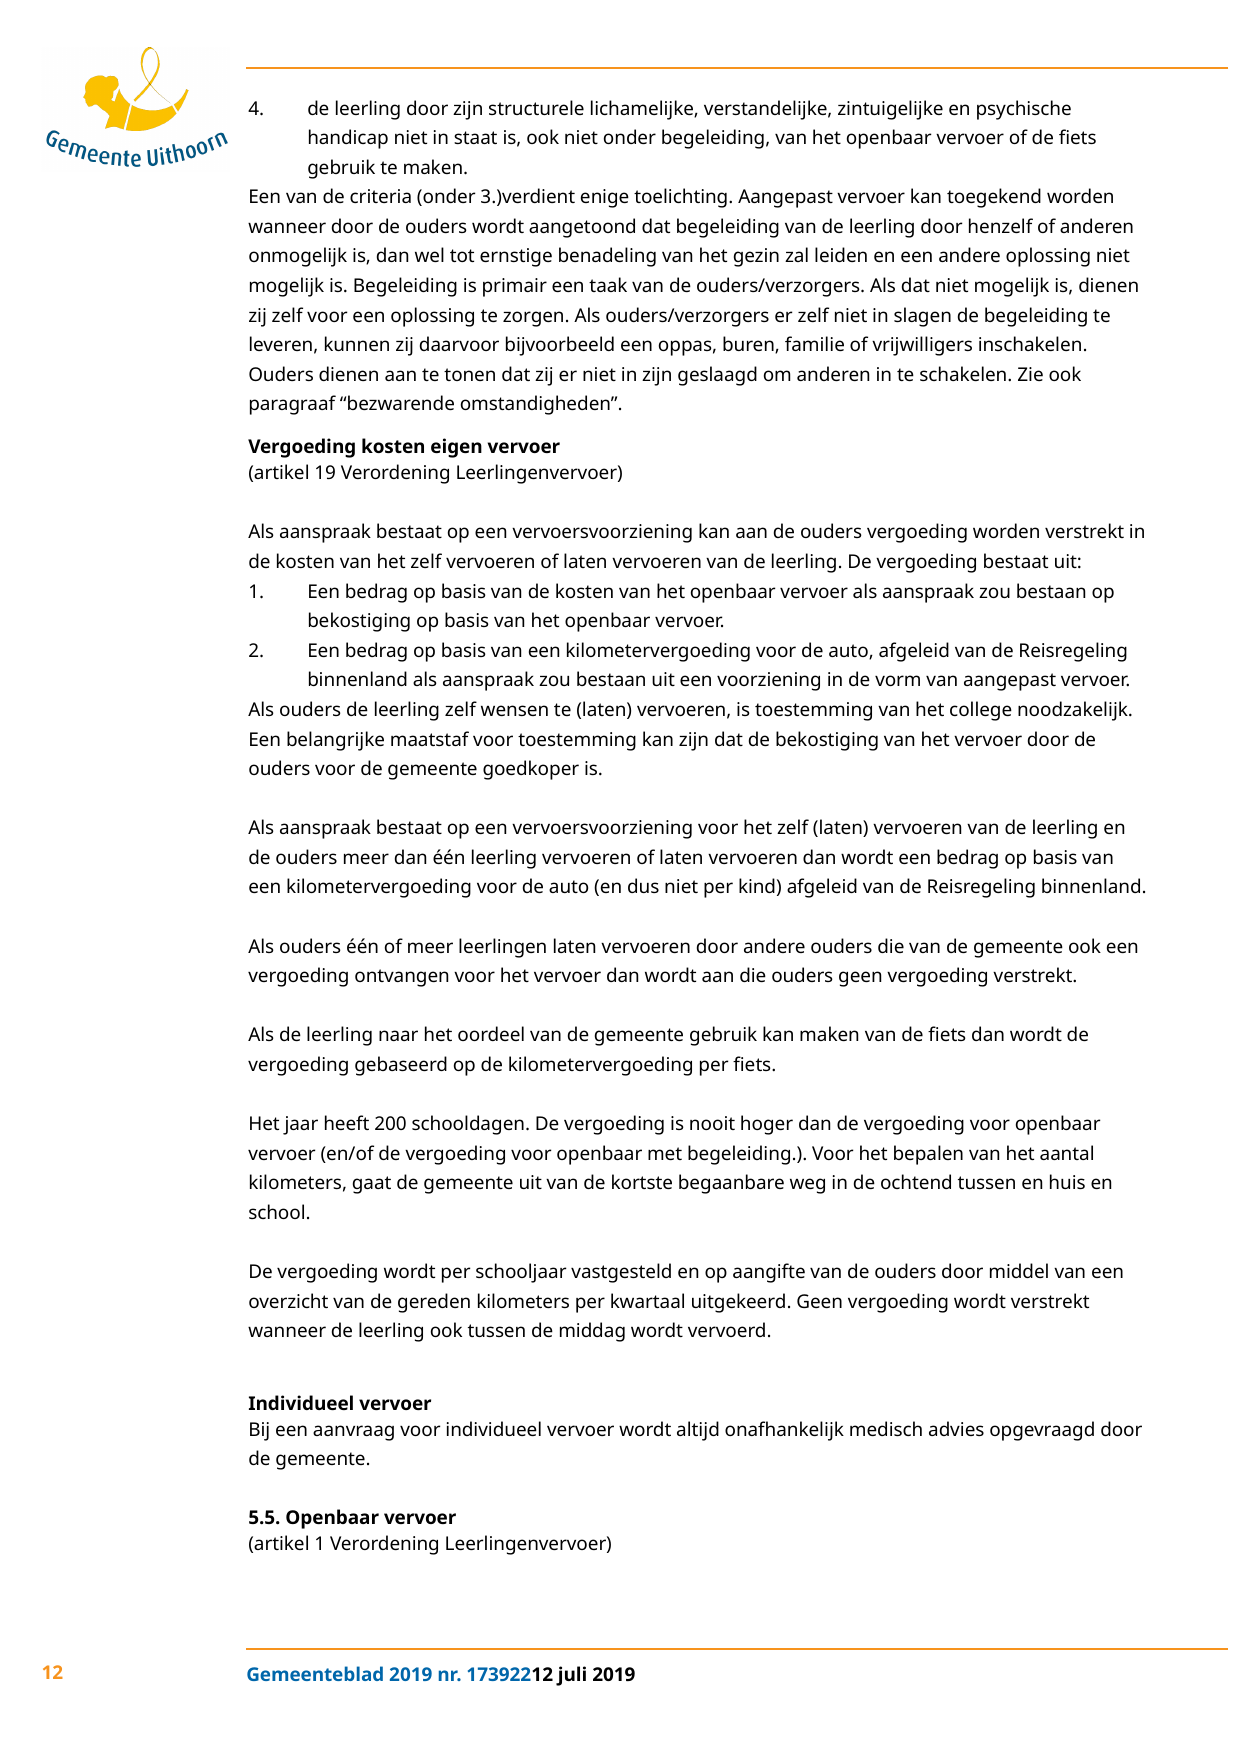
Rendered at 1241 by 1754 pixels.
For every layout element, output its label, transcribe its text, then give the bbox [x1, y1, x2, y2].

text Bij een aanvraag voor individueel vervoer wordt altijd onafhankelijk medisch advies opgevraagd door de gemeente. [248, 1416, 1152, 1471]
text Als ouders de leerling zelf wensen te (laten) vervoeren, is toestemming van het college noodzakelijk. Een belangrijke maatstaf voor toestemming kan zijn dat de bekostiging van het vervoer door de ouders voor de gemeente goedkoper is. [248, 696, 1152, 781]
text Als ouders één of meer leerlingen laten vervoeren door andere ouders die van de gemeente ook een vergoeding ontvangen voor het vervoer dan wordt aan die ouders geen vergoeding verstrekt. [248, 933, 1152, 988]
list Een bedrag op basis van de kosten van het openbaar vervoer als aanspraak zou bestaan op bekostiging op basis van het openbaar vervoer. [248, 578, 1152, 633]
list de leerling door zijn structurele lichamelijke, verstandelijke, zintuigelijke en psychische handicap niet in staat is, ook niet onder begeleiding, van het openbaar vervoer of de fiets gebruik te maken. [248, 95, 1152, 180]
text Vergoeding kosten eigen vervoer [248, 434, 1152, 459]
text Als aanspraak bestaat op een vervoersvoorziening kan aan de ouders vergoeding worden verstrekt in de kosten van het zelf vervoeren of laten vervoeren van de leerling. De vergoeding bestaat uit: [248, 519, 1152, 574]
text Individueel vervoer [248, 1390, 1152, 1416]
text Een van de criteria (onder 3.)verdient enige toelichting. Aangepast vervoer kan toegekend worden wanneer door de ouders wordt aangetoond dat begeleiding van de leerling door henzelf of anderen onmogelijk is, dan wel tot ernstige benadeling van het gezin zal leiden en een andere oplossing niet mogelijk is. Begeleiding is primair een taak van de ouders/verzorgers. Als dat niet mogelijk is, dienen zij zelf voor een oplossing te zorgen. Als ouders/verzorgers er zelf niet in slagen de begeleiding te leveren, kunnen zij daarvoor bijvoorbeeld een oppas, buren, familie of vrijwilligers inschakelen. Ouders dienen aan te tonen dat zij er niet in zijn geslaagd om anderen in te schakelen. Zie ook paragraaf “bezwarende omstandigheden”. [248, 183, 1152, 416]
text (artikel 19 Verordening Leerlingenvervoer) [248, 459, 1152, 485]
text De vergoeding wordt per schooljaar vastgesteld en op aangifte van de ouders door middel van een overzicht van de gereden kilometers per kwartaal uitgekeerd. Geen vergoeding wordt verstrekt wanneer de leerling ook tussen de middag wordt vervoerd. [248, 1258, 1152, 1343]
text (artikel 1 Verordening Leerlingenvervoer) [248, 1530, 1152, 1556]
text Het jaar heeft 200 schooldagen. De vergoeding is nooit hoger dan de vergoeding voor openbaar vervoer (en/of de vergoeding voor openbaar met begeleiding.). Voor het bepalen van het aantal kilometers, gaat de gemeente uit van de kortste begaanbare weg in de ochtend tussen en huis en school. [248, 1110, 1152, 1225]
picture [41, 47, 231, 172]
text 5.5. Openbaar vervoer [248, 1504, 1152, 1530]
text Als de leerling naar het oordeel van de gemeente gebruik kan maken van de fiets dan wordt de vergoeding gebaseerd op de kilometervergoeding per fiets. [248, 1022, 1152, 1077]
text Als aanspraak bestaat op een vervoersvoorziening voor het zelf (laten) vervoeren van de leerling en de ouders meer dan één leerling vervoeren of laten vervoeren dan wordt een bedrag op basis van een kilometervergoeding voor de auto (en dus niet per kind) afgeleid van de Reisregeling binnenland. [248, 814, 1152, 899]
list Een bedrag op basis van een kilometervergoeding voor de auto, afgeleid van de Reisregeling binnenland als aanspraak zou bestaan uit een voorziening in de vorm van aangepast vervoer. [248, 637, 1152, 692]
